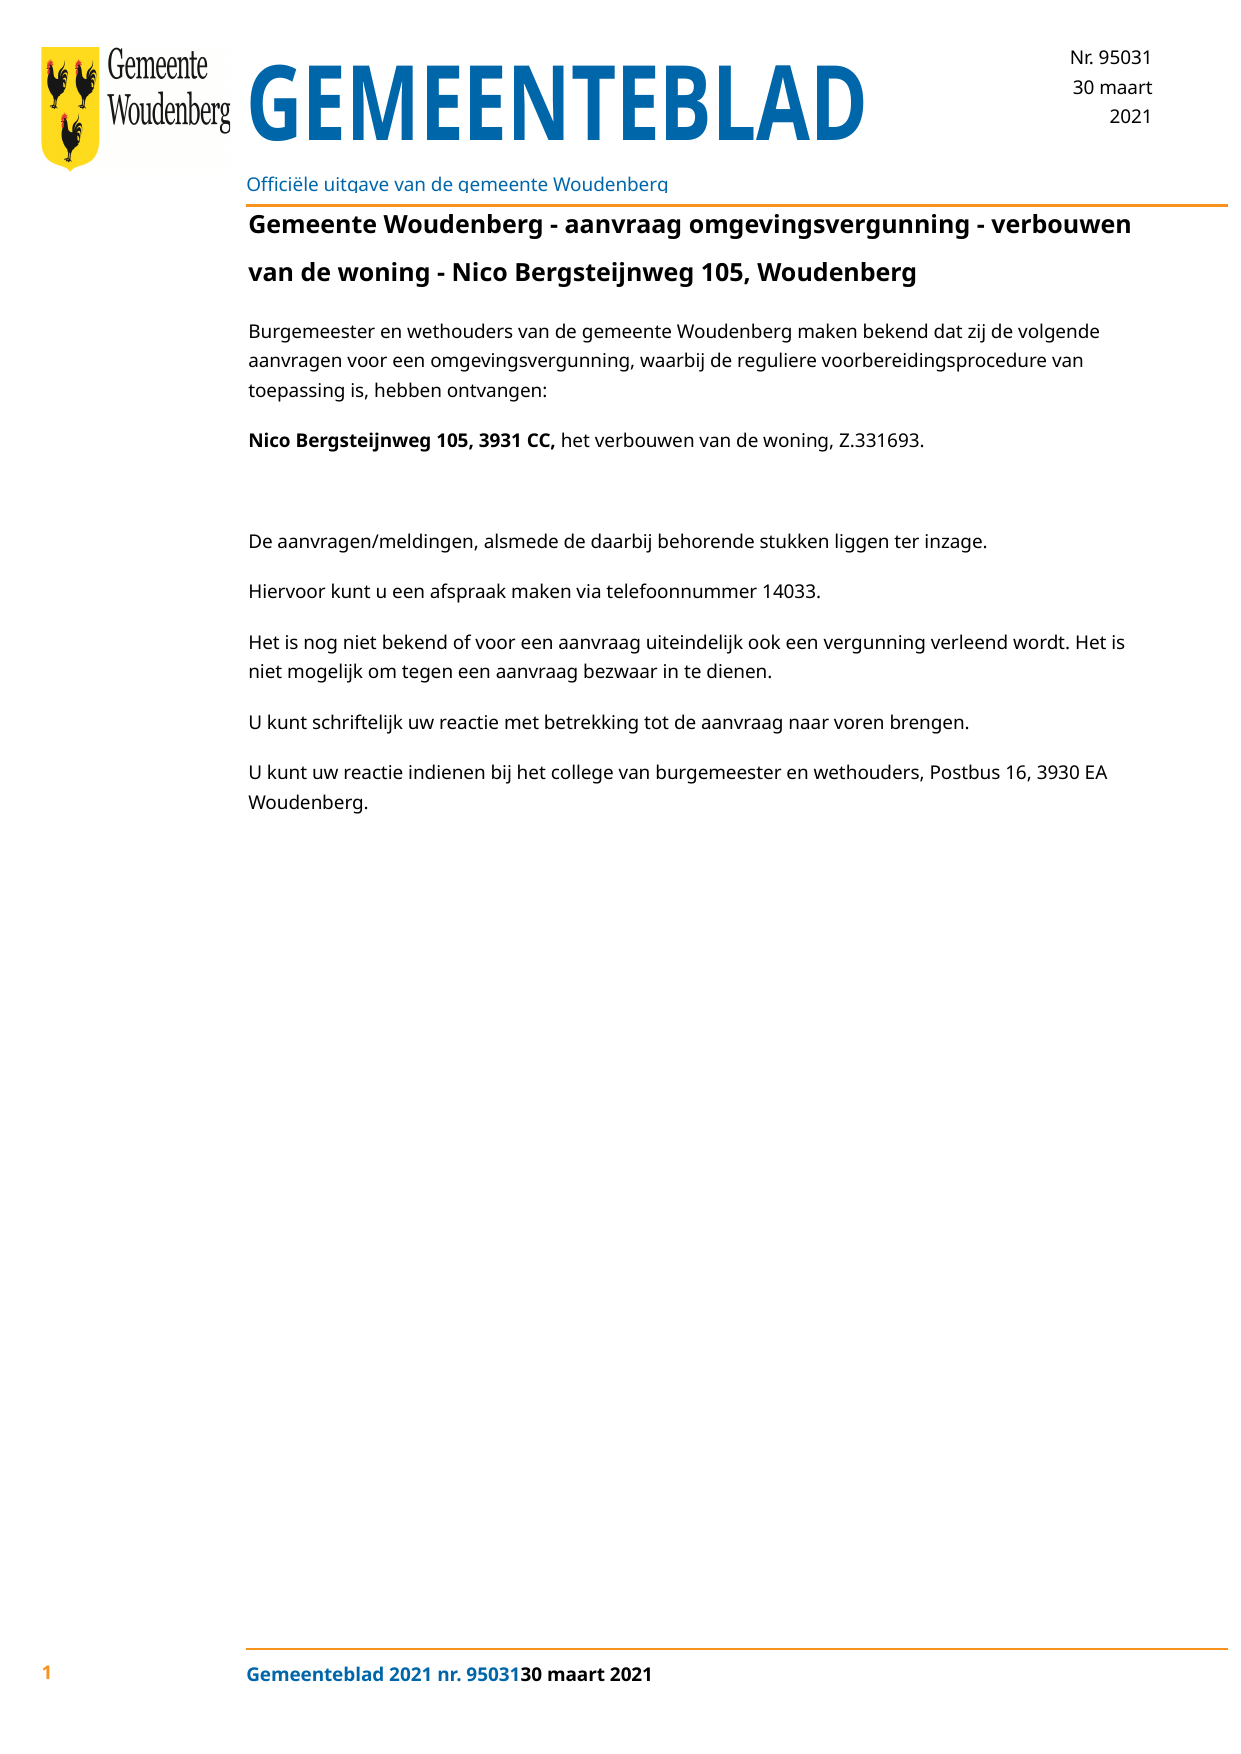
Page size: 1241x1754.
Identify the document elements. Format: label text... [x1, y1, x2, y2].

text Gemeente Woudenberg - aanvraag omgevingsvergunning - verbouwen van de woning - Nico Bergsteijnweg 105, Woudenberg [248, 207, 1152, 288]
text Hiervoor kunt u een afspraak maken via telefoonnummer 14033. [248, 579, 1152, 604]
text Burgemeester en wethouders van de gemeente Woudenberg maken bekend dat zij de volgende aanvragen voor een omgevingsvergunning, waarbij de reguliere voorbereidingsprocedure van toepassing is, hebben ontvangen: [248, 318, 1152, 403]
text U kunt schriftelijk uw reactie met betrekking tot de aanvraag naar voren brengen. [248, 709, 1152, 735]
text De aanvragen/meldingen, alsmede de daarbij behorende stukken liggen ter inzage. [248, 528, 1152, 554]
text U kunt uw reactie indienen bij het college van burgemeester en wethouders, Postbus 16, 3930 EA Woudenberg. [248, 759, 1152, 815]
picture [41, 47, 231, 172]
text Nico Bergsteijnweg 105, 3931 CC, het verbouwen van de woning, Z.331693. [248, 427, 1152, 453]
text Het is nog niet bekend of voor een aanvraag uiteindelijk ook een vergunning verleend wordt. Het is niet mogelijk om tegen een aanvraag bezwaar in te dienen. [248, 629, 1152, 684]
